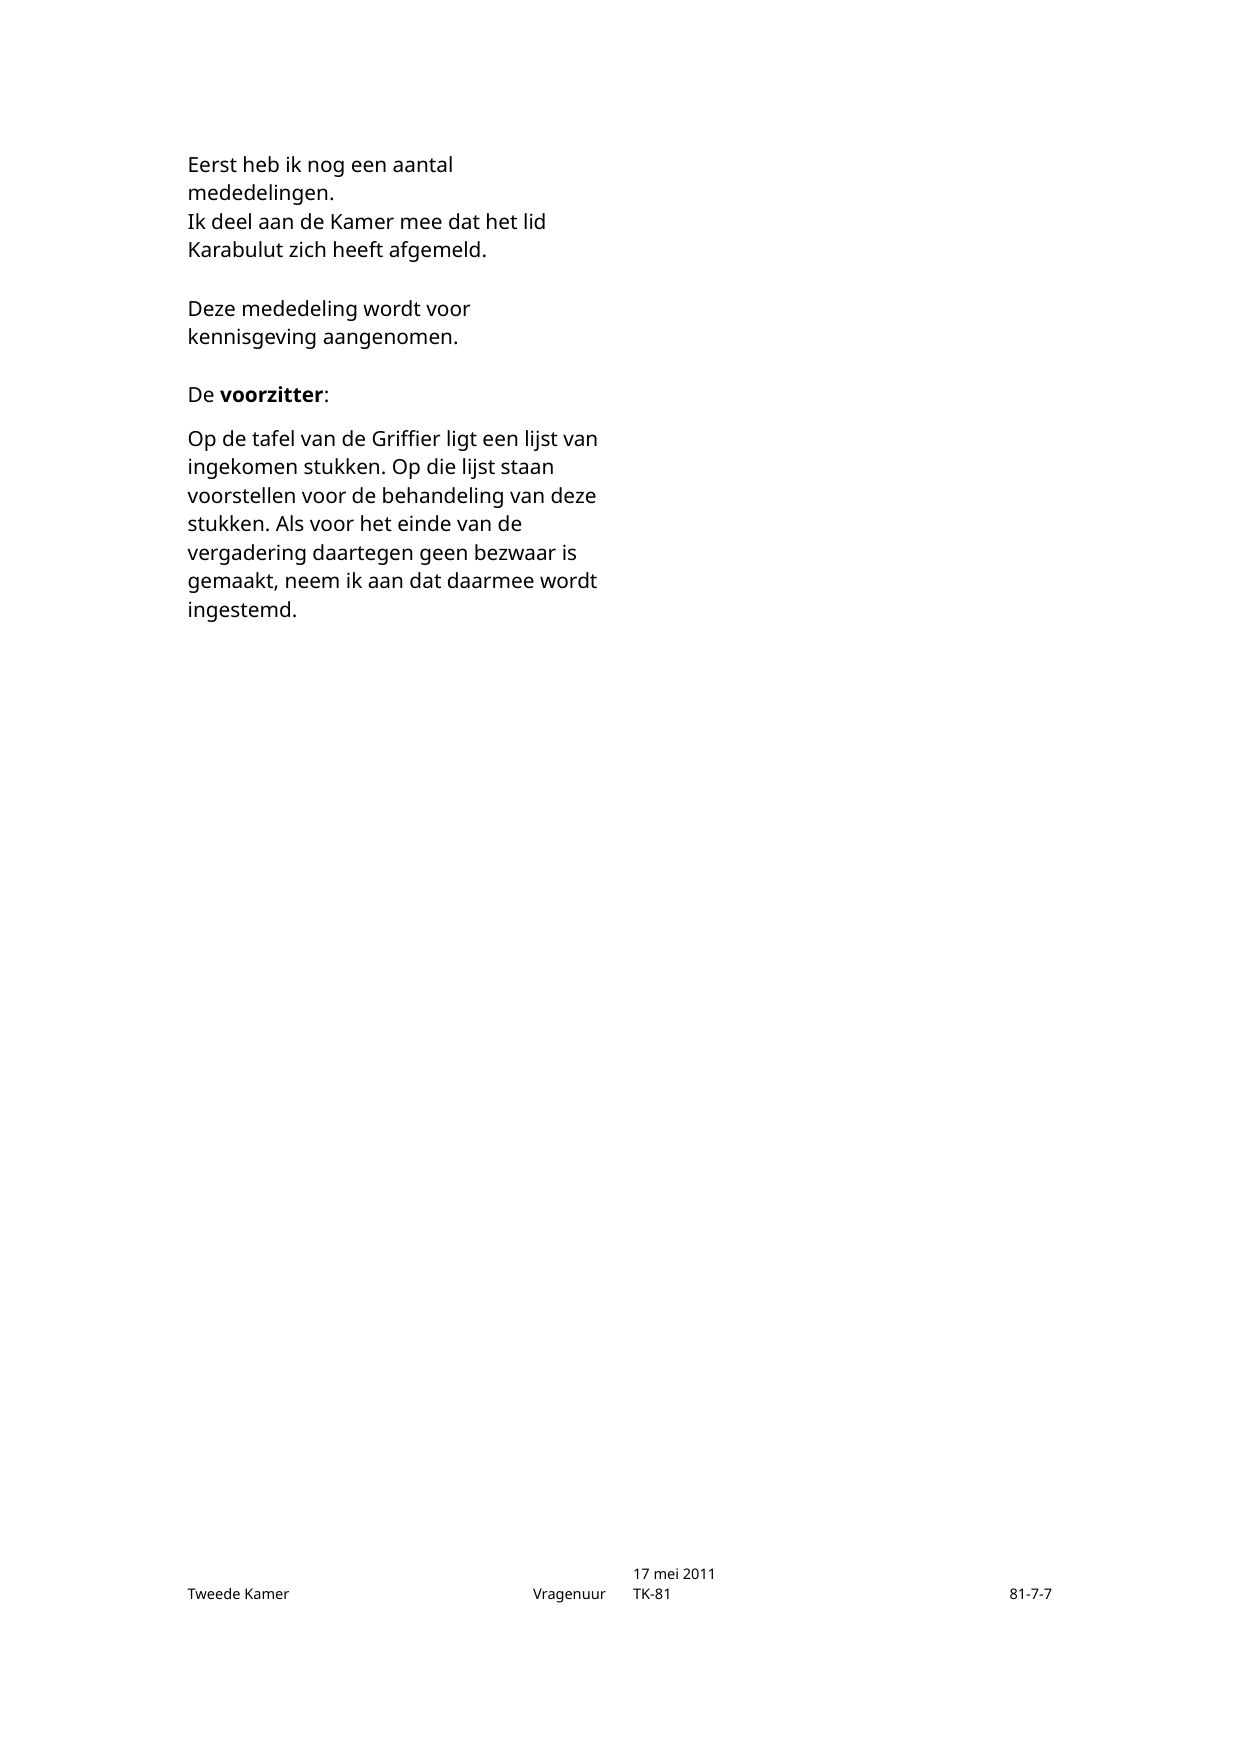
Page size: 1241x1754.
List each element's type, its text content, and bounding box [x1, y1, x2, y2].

text Op de tafel van de Griffier ligt een lijst van ingekomen stukken. Op die lijst staan voorstellen voor de behandeling van deze stukken. Als voor het einde van de vergadering daartegen geen bezwaar is gemaakt, neem ik aan dat daarmee wordt ingestemd. [187, 424, 605, 623]
text De voorzitter: [187, 381, 605, 409]
text Eerst heb ik nog een aantal mededelingen. [187, 150, 605, 207]
text Ik deel aan de Kamer mee dat het lid Karabulut zich heeft afgemeld. [187, 207, 605, 264]
text Deze mededeling wordt voor kennisgeving aangenomen. [187, 294, 605, 351]
